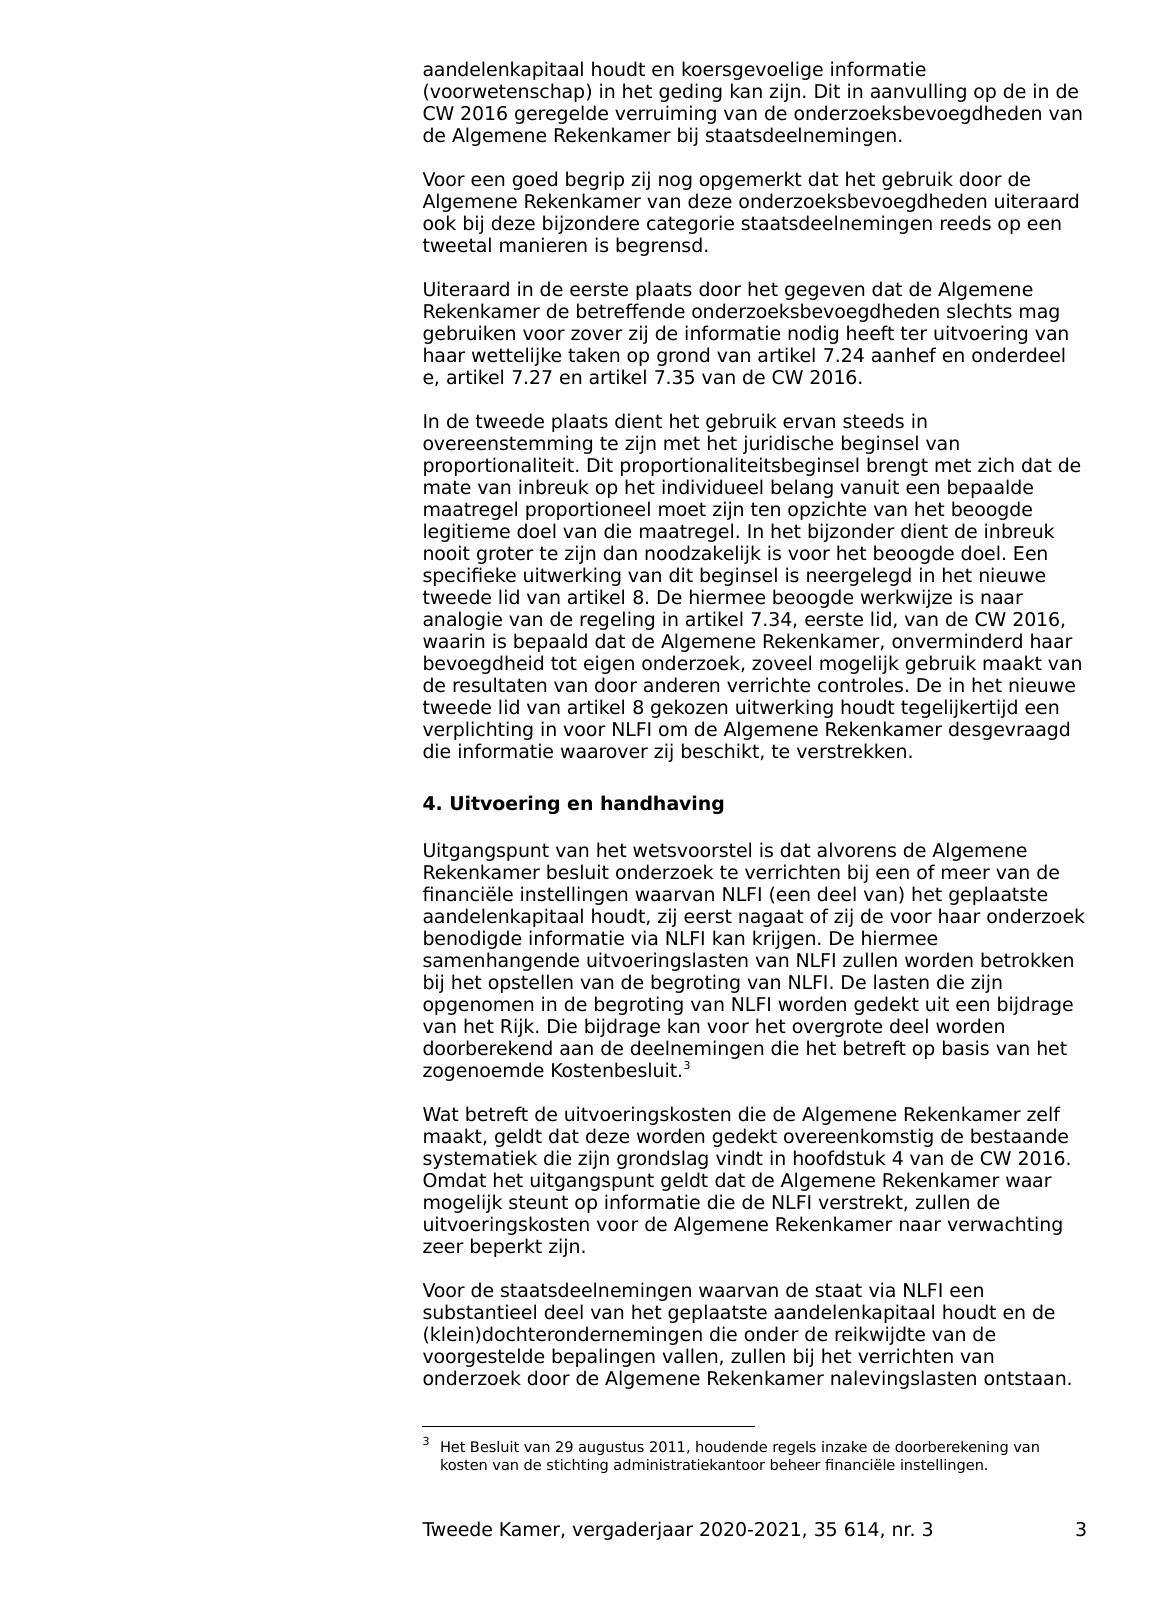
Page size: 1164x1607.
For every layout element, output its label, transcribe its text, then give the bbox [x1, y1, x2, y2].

text Wat betreft de uitvoeringskosten die de Algemene Rekenkamer zelf maakt, geldt dat deze worden gedekt overeenkomstig de bestaande systematiek die zijn grondslag vindt in hoofdstuk 4 van de CW 2016. Omdat het uitgangspunt geldt dat de Algemene Rekenkamer waar mogelijk steunt op informatie die de NLFI verstrekt, zullen de uitvoeringskosten voor de Algemene Rekenkamer naar verwachting zeer beperkt zijn. [422, 1104, 1087, 1258]
text Voor een goed begrip zij nog opgemerkt dat het gebruik door de Algemene Rekenkamer van deze onderzoeksbevoegdheden uiteraard ook bij deze bijzondere categorie staatsdeelnemingen reeds op een tweetal manieren is begrensd. [422, 169, 1087, 257]
text Uiteraard in de eerste plaats door het gegeven dat de Algemene Rekenkamer de betreffende onderzoeksbevoegdheden slechts mag gebruiken voor zover zij de informatie nodig heeft ter uitvoering van haar wettelijke taken op grond van artikel 7.24 aanhef en onderdeel e, artikel 7.27 en artikel 7.35 van de CW 2016. [422, 279, 1087, 389]
text Het Besluit van 29 augustus 2011, houdende regels inzake de doorberekening van kosten van de stichting administratiekantoor beheer financiële instellingen. [422, 1435, 1087, 1474]
text Uitgangspunt van het wetsvoorstel is dat alvorens de Algemene Rekenkamer besluit onderzoek te verrichten bij een of meer van de financiële instellingen waarvan NLFI (een deel van) het geplaatste aandelenkapitaal houdt, zij eerst nagaat of zij de voor haar onderzoek benodigde informatie via NLFI kan krijgen. De hiermee samenhangende uitvoeringslasten van NLFI zullen worden betrokken bij het opstellen van de begroting van NLFI. De lasten die zijn opgenomen in de begroting van NLFI worden gedekt uit een bijdrage van het Rijk. Die bijdrage kan voor het overgrote deel worden doorberekend aan de deelnemingen die het betreft op basis van het zogenoemde Kostenbesluit. [422, 840, 1087, 1082]
text In de tweede plaats dient het gebruik ervan steeds in overeenstemming te zijn met het juridische beginsel van proportionaliteit. Dit proportionaliteitsbeginsel brengt met zich dat de mate van inbreuk op het individueel belang vanuit een bepaalde maatregel proportioneel moet zijn ten opzichte van het beoogde legitieme doel van die maatregel. In het bijzonder dient de inbreuk nooit groter te zijn dan noodzakelijk is voor het beoogde doel. Een specifieke uitwerking van dit beginsel is neergelegd in het nieuwe tweede lid van artikel 8. De hiermee beoogde werkwijze is naar analogie van de regeling in artikel 7.34, eerste lid, van de CW 2016, waarin is bepaald dat de Algemene Rekenkamer, onverminderd haar bevoegdheid tot eigen onderzoek, zoveel mogelijk gebruik maakt van de resultaten van door anderen verrichte controles. De in het nieuwe tweede lid van artikel 8 gekozen uitwerking houdt tegelijkertijd een verplichting in voor NLFI om de Algemene Rekenkamer desgevraagd die informatie waarover zij beschikt, te verstrekken. [422, 411, 1087, 763]
text aandelenkapitaal houdt en koersgevoelige informatie (voorwetenschap) in het geding kan zijn. Dit in aanvulling op de in de CW 2016 geregelde verruiming van de onderzoeksbevoegdheden van de Algemene Rekenkamer bij staatsdeelnemingen. [422, 59, 1087, 147]
text Voor de staatsdeelnemingen waarvan de staat via NLFI een substantieel deel van het geplaatste aandelenkapitaal houdt en de (klein)dochterondernemingen die onder de reikwijdte van de voorgestelde bepalingen vallen, zullen bij het verrichten van onderzoek door de Algemene Rekenkamer nalevingslasten ontstaan. [422, 1280, 1087, 1390]
subtitle 4. Uitvoering en handhaving [422, 793, 1087, 815]
